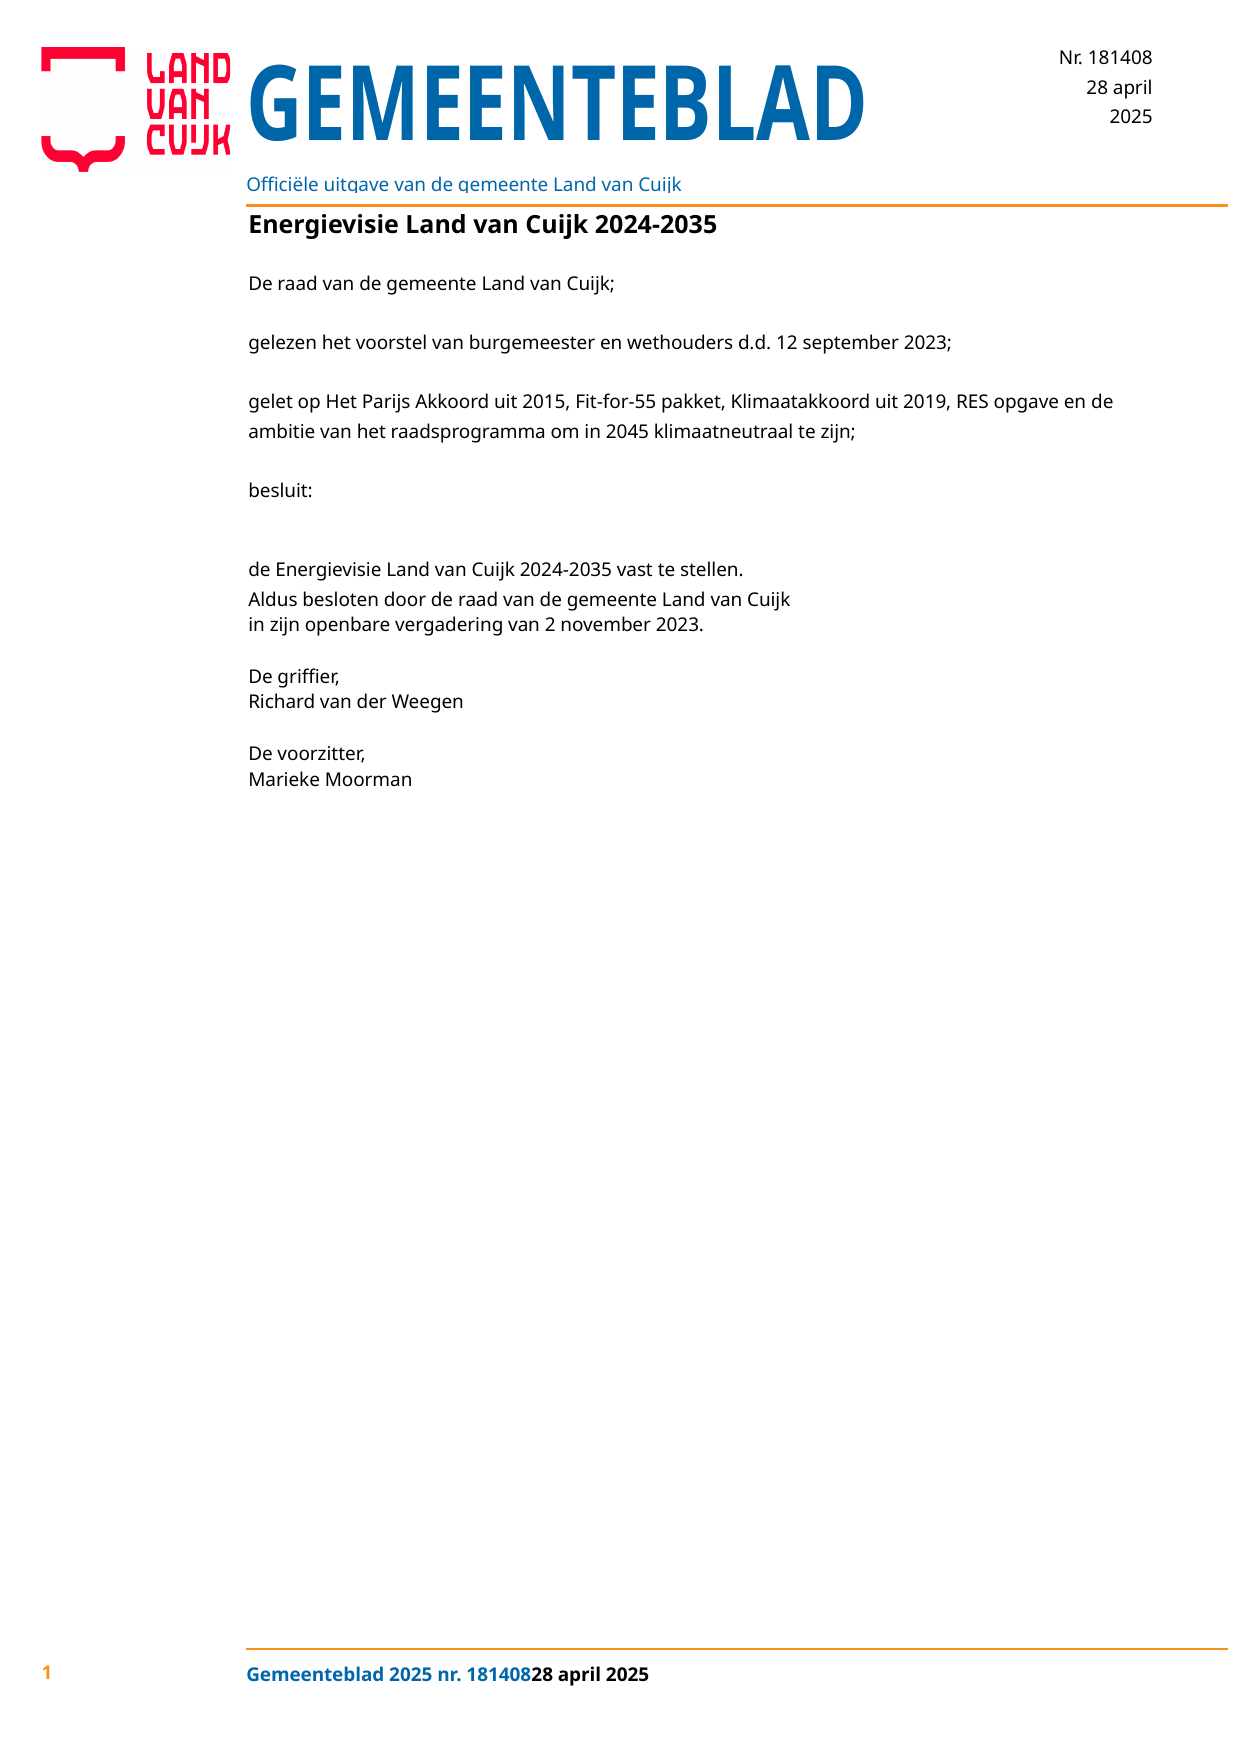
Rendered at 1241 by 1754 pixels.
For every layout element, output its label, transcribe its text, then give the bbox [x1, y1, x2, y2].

text De griffier, [248, 663, 1152, 689]
text Energievisie Land van Cuijk 2024-2035 [248, 207, 1152, 241]
text Richard van der Weegen [248, 689, 1152, 714]
text De raad van de gemeente Land van Cuijk; [248, 270, 1152, 296]
text De voorzitter, [248, 740, 1152, 766]
text Marieke Moorman [248, 766, 1152, 792]
picture [41, 47, 231, 172]
text de Energievisie Land van Cuijk 2024-2035 vast te stellen. [248, 556, 1152, 582]
text gelet op Het Parijs Akkoord uit 2015, Fit-for-55 pakket, Klimaatakkoord uit 2019, RES opgave en de ambitie van het raadsprogramma om in 2045 klimaatneutraal te zijn; [248, 389, 1152, 444]
text gelezen het voorstel van burgemeester en wethouders d.d. 12 september 2023; [248, 329, 1152, 355]
text Aldus besloten door de raad van de gemeente Land van Cuijk [248, 586, 1152, 612]
text besluit: [248, 477, 1152, 503]
text in zijn openbare vergadering van 2 november 2023. [248, 612, 1152, 637]
